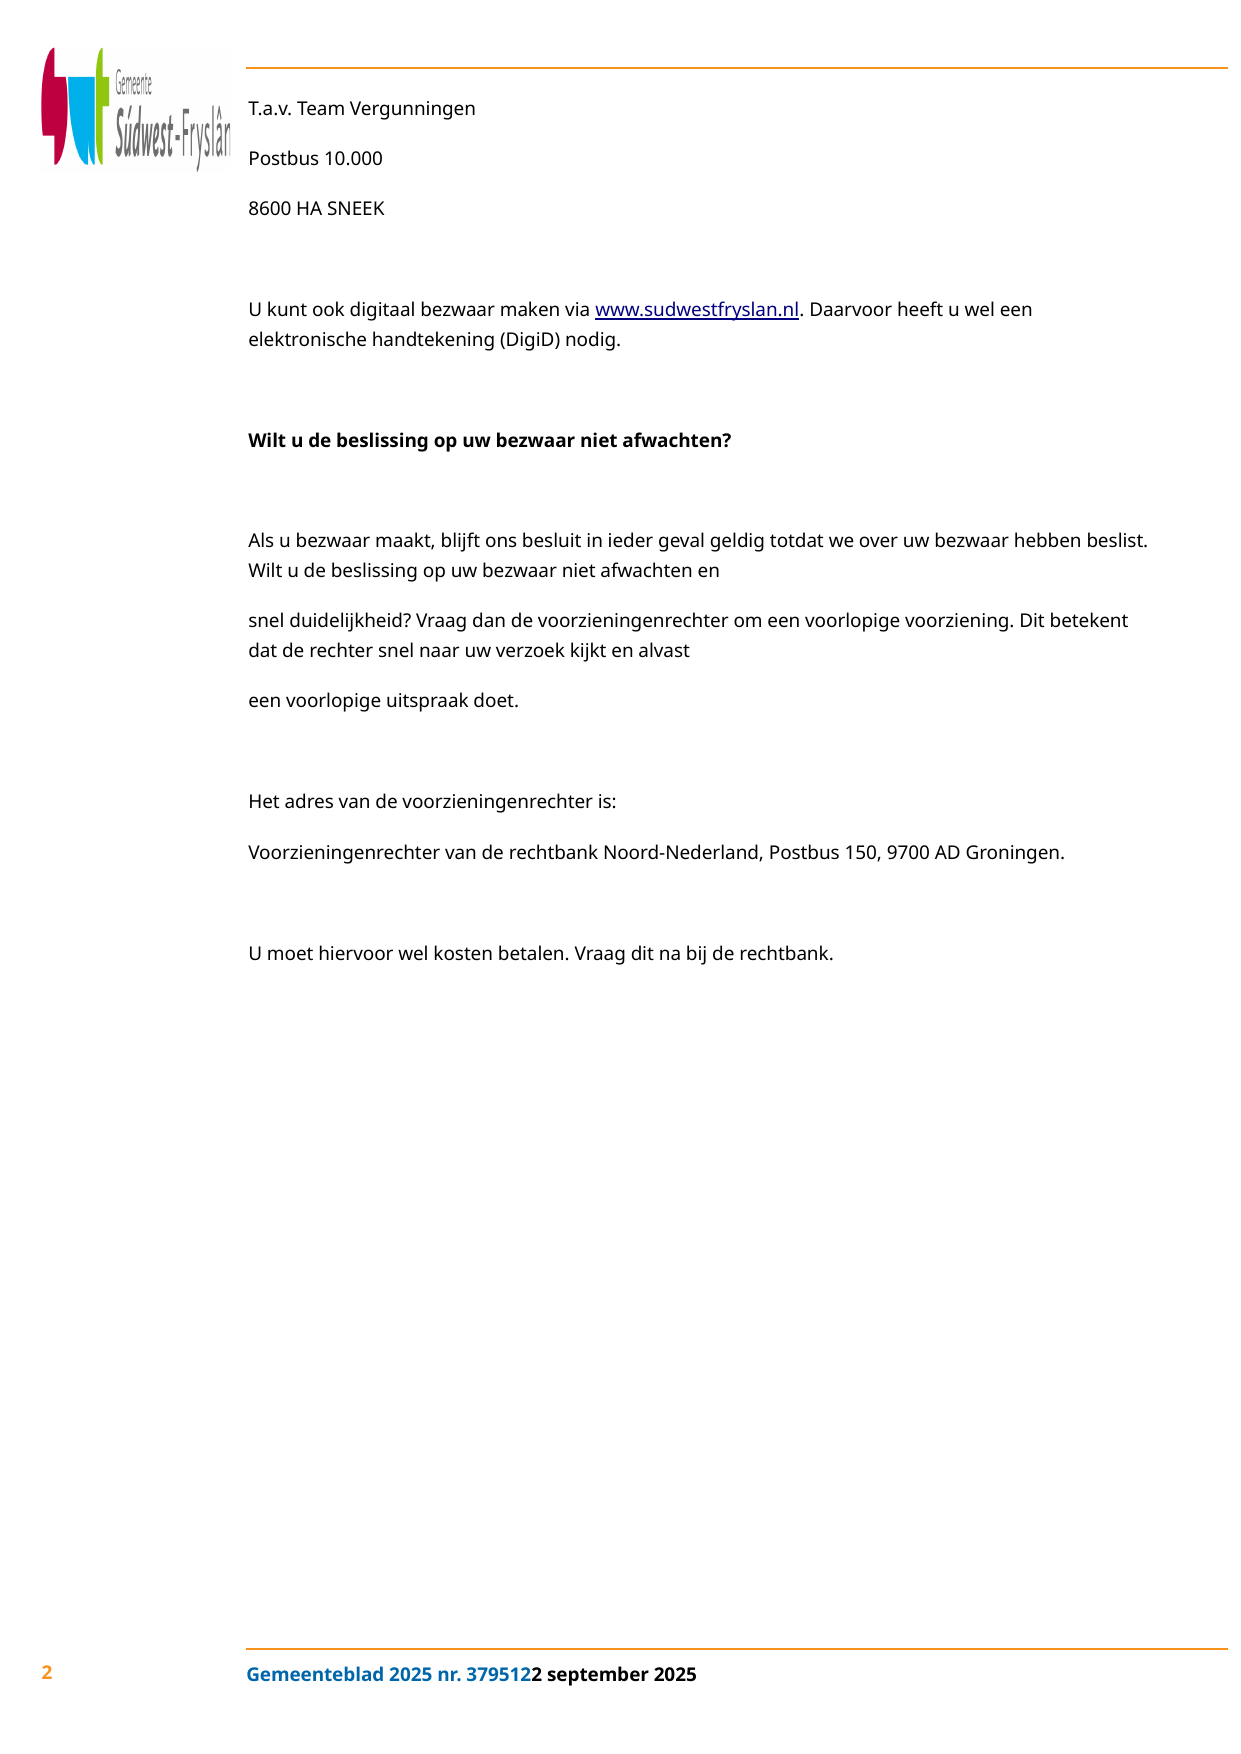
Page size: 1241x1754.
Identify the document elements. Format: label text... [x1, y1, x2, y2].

text Het adres van de voorzieningenrechter is: [248, 788, 1152, 814]
picture [41, 47, 231, 172]
text snel duidelijkheid? Vraag dan de voorzieningenrechter om een voorlopige voorziening. Dit betekent dat de rechter snel naar uw verzoek kijkt en alvast [248, 608, 1152, 663]
text 8600 HA SNEEK [248, 196, 1152, 221]
text U kunt ook digitaal bezwaar maken via www.sudwestfryslan.nl. Daarvoor heeft u wel een elektronische handtekening (DigiD) nodig. [248, 296, 1152, 352]
text Postbus 10.000 [248, 145, 1152, 171]
text Wilt u de beslissing op uw bezwaar niet afwachten? [248, 427, 1152, 453]
text een voorlopige uitspraak doet. [248, 688, 1152, 713]
text U moet hiervoor wel kosten betalen. Vraag dit na bij de rechtbank. [248, 940, 1152, 966]
text Als u bezwaar maakt, blijft ons besluit in ieder geval geldig totdat we over uw bezwaar hebben beslist. Wilt u de beslissing op uw bezwaar niet afwachten en [248, 528, 1152, 583]
text Voorzieningenrechter van de rechtbank Noord-Nederland, Postbus 150, 9700 AD Groningen. [248, 839, 1152, 865]
text T.a.v. Team Vergunningen [248, 95, 1152, 121]
